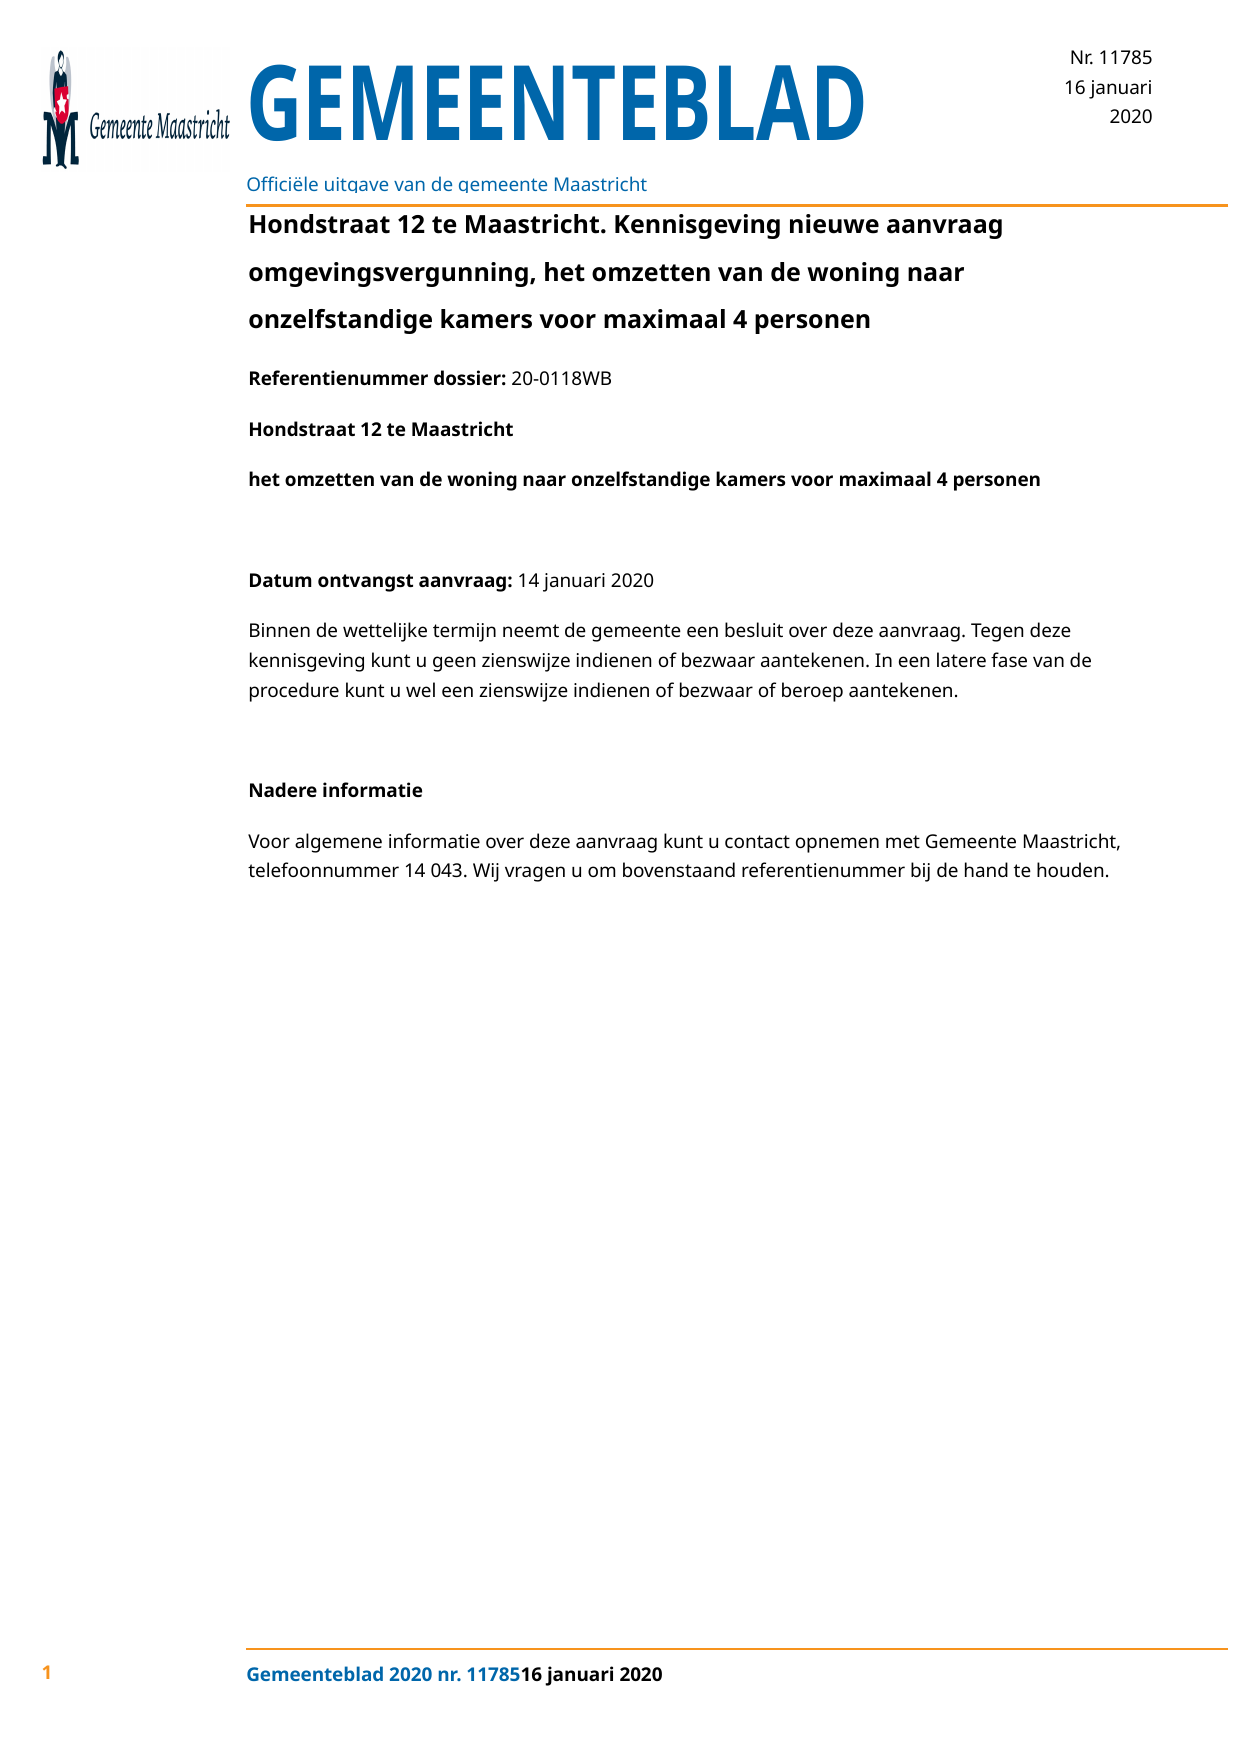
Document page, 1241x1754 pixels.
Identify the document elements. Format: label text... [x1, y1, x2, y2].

picture [41, 47, 231, 172]
text Referentienummer dossier: 20-0118WB [248, 366, 1152, 391]
text Datum ontvangst aanvraag: 14 januari 2020 [248, 567, 1152, 593]
text Hondstraat 12 te Maastricht [248, 416, 1152, 442]
text Voor algemene informatie over deze aanvraag kunt u contact opnemen met Gemeente Maastricht, telefoonnummer 14 043. Wij vragen u om bovenstaand referentienummer bij de hand te houden. [248, 828, 1152, 883]
text Hondstraat 12 te Maastricht. Kennisgeving nieuwe aanvraag omgevingsvergunning, het omzetten van de woning naar onzelfstandige kamers voor maximaal 4 personen [248, 207, 1152, 336]
text Nadere informatie [248, 778, 1152, 803]
text het omzetten van de woning naar onzelfstandige kamers voor maximaal 4 personen [248, 466, 1152, 492]
text Binnen de wettelijke termijn neemt de gemeente een besluit over deze aanvraag. Tegen deze kennisgeving kunt u geen zienswijze indienen of bezwaar aantekenen. In een latere fase van de procedure kunt u wel een zienswijze indienen of bezwaar of beroep aantekenen. [248, 618, 1152, 702]
